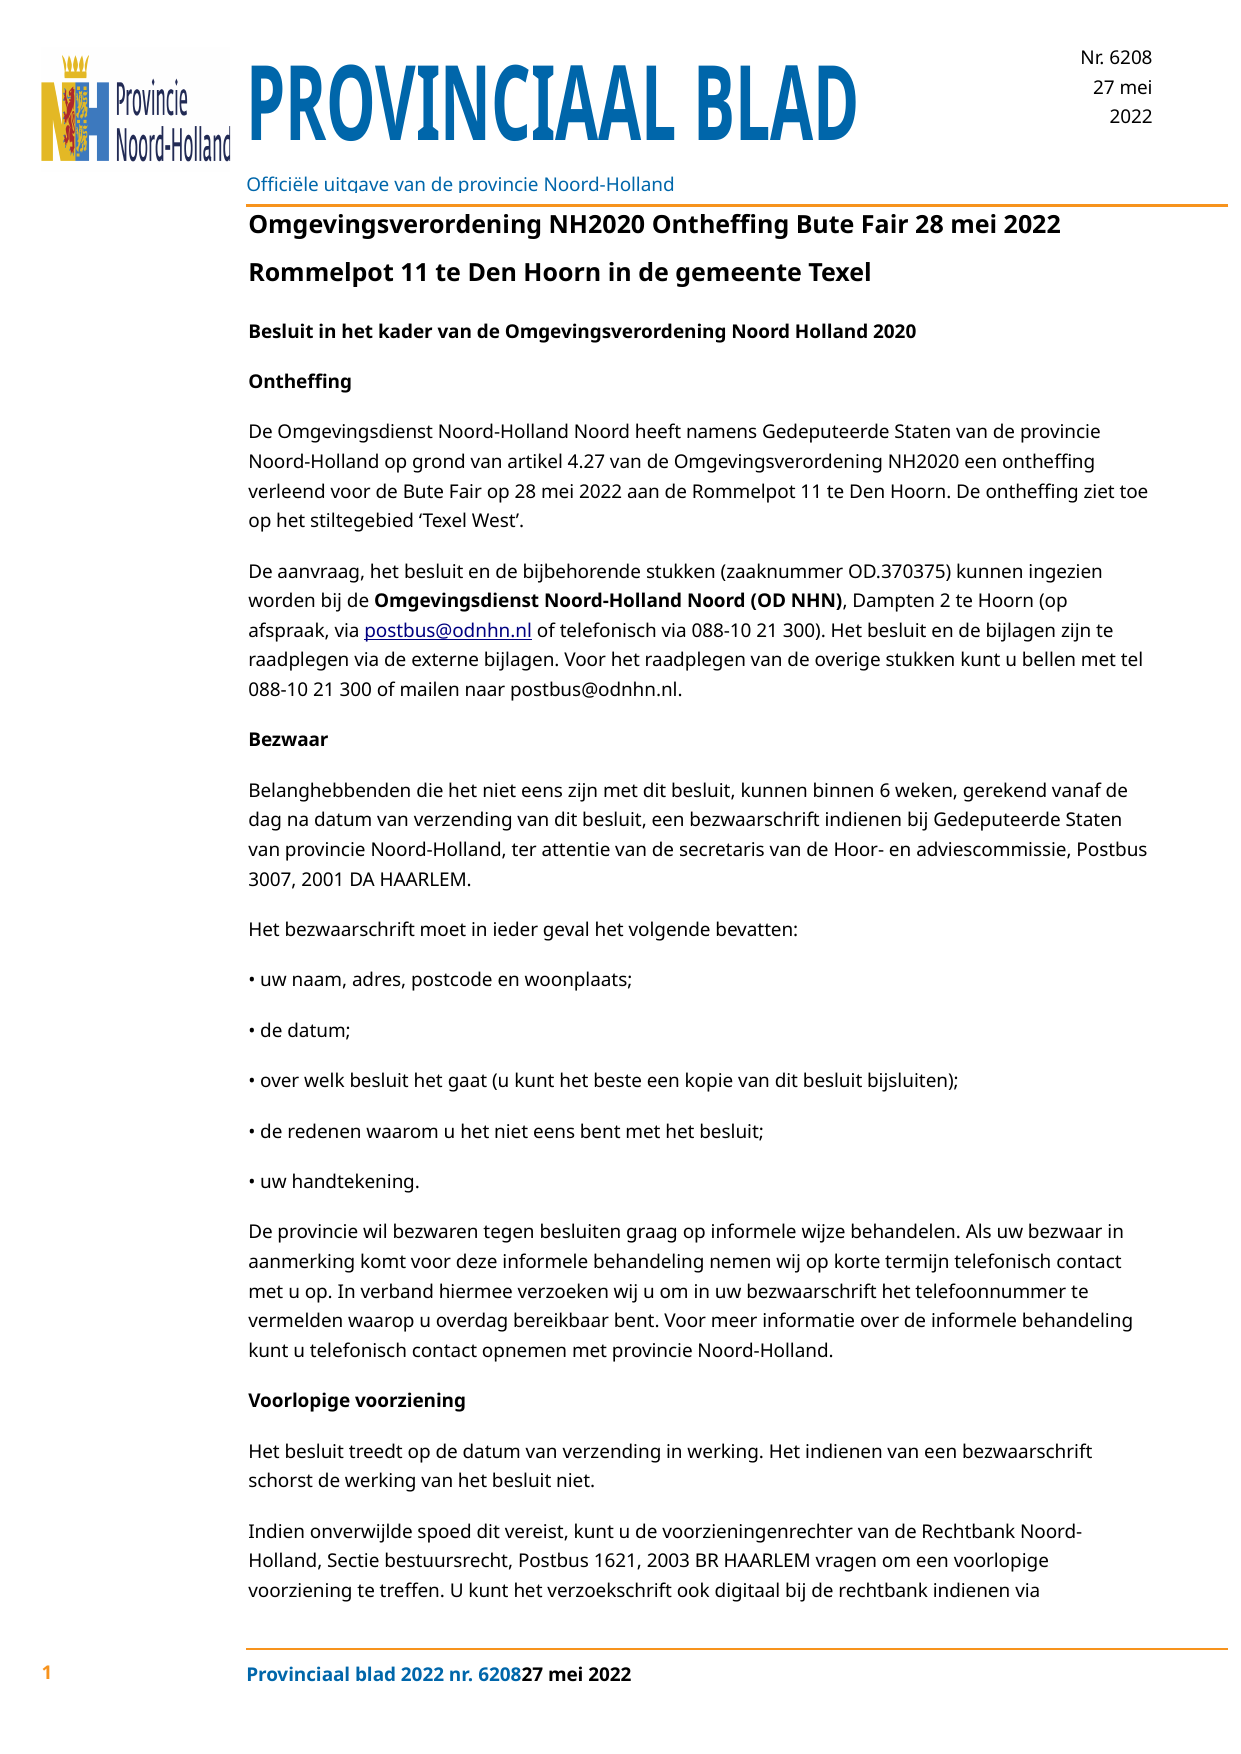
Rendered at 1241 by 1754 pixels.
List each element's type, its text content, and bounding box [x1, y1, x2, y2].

text • uw handtekening. [248, 1168, 1152, 1194]
text • de datum; [248, 1017, 1152, 1043]
text • uw naam, adres, postcode en woonplaats; [248, 967, 1152, 992]
text De Omgevingsdienst Noord-Holland Noord heeft namens Gedeputeerde Staten van de provincie Noord-Holland op grond van artikel 4.27 van de Omgevingsverordening NH2020 een ontheffing verleend voor de Bute Fair op 28 mei 2022 aan de Rommelpot 11 te Den Hoorn. De ontheffing ziet toe op het stiltegebied ‘Texel West’. [248, 419, 1152, 533]
text Omgevingsverordening NH2020 Ontheffing Bute Fair 28 mei 2022 Rommelpot 11 te Den Hoorn in de gemeente Texel [248, 207, 1152, 288]
text Voorlopige voorziening [248, 1387, 1152, 1413]
text Het bezwaarschrift moet in ieder geval het volgende bevatten: [248, 916, 1152, 942]
text Ontheffing [248, 368, 1152, 394]
text Indien onverwijlde spoed dit vereist, kunt u de voorzieningenrechter van de Rechtbank Noord-Holland, Sectie bestuursrecht, Postbus 1621, 2003 BR HAARLEM vragen om een voorlopige voorziening te treffen. U kunt het verzoekschrift ook digitaal bij de rechtbank indienen via [248, 1518, 1152, 1603]
text • over welk besluit het gaat (u kunt het beste een kopie van dit besluit bijsluiten); [248, 1067, 1152, 1093]
text Het besluit treedt op de datum van verzending in werking. Het indienen van een bezwaarschrift schorst de werking van het besluit niet. [248, 1438, 1152, 1493]
text Belanghebbenden die het niet eens zijn met dit besluit, kunnen binnen 6 weken, gerekend vanaf de dag na datum van verzending van dit besluit, een bezwaarschrift indienen bij Gedeputeerde Staten van provincie Noord-Holland, ter attentie van de secretaris van de Hoor- en adviescommissie, Postbus 3007, 2001 DA HAARLEM. [248, 777, 1152, 892]
text • de redenen waarom u het niet eens bent met het besluit; [248, 1118, 1152, 1144]
text De aanvraag, het besluit en de bijbehorende stukken (zaaknummer OD.370375) kunnen ingezien worden bij de Omgevingsdienst Noord-Holland Noord (OD NHN), Dampten 2 te Hoorn (op afspraak, via postbus@odnhn.nl of telefonisch via 088-10 21 300). Het besluit en de bijlagen zijn te raadplegen via de externe bijlagen. Voor het raadplegen van de overige stukken kunt u bellen met tel 088-10 21 300 of mailen naar postbus@odnhn.nl. [248, 558, 1152, 702]
text Besluit in het kader van de Omgevingsverordening Noord Holland 2020 [248, 318, 1152, 344]
picture [41, 47, 231, 172]
text De provincie wil bezwaren tegen besluiten graag op informele wijze behandelen. Als uw bezwaar in aanmerking komt voor deze informele behandeling nemen wij op korte termijn telefonisch contact met u op. In verband hiermee verzoeken wij u om in uw bezwaarschrift het telefoonnummer te vermelden waarop u overdag bereikbaar bent. Voor meer informatie over de informele behandeling kunt u telefonisch contact opnemen met provincie Noord-Holland. [248, 1219, 1152, 1363]
text Bezwaar [248, 727, 1152, 752]
